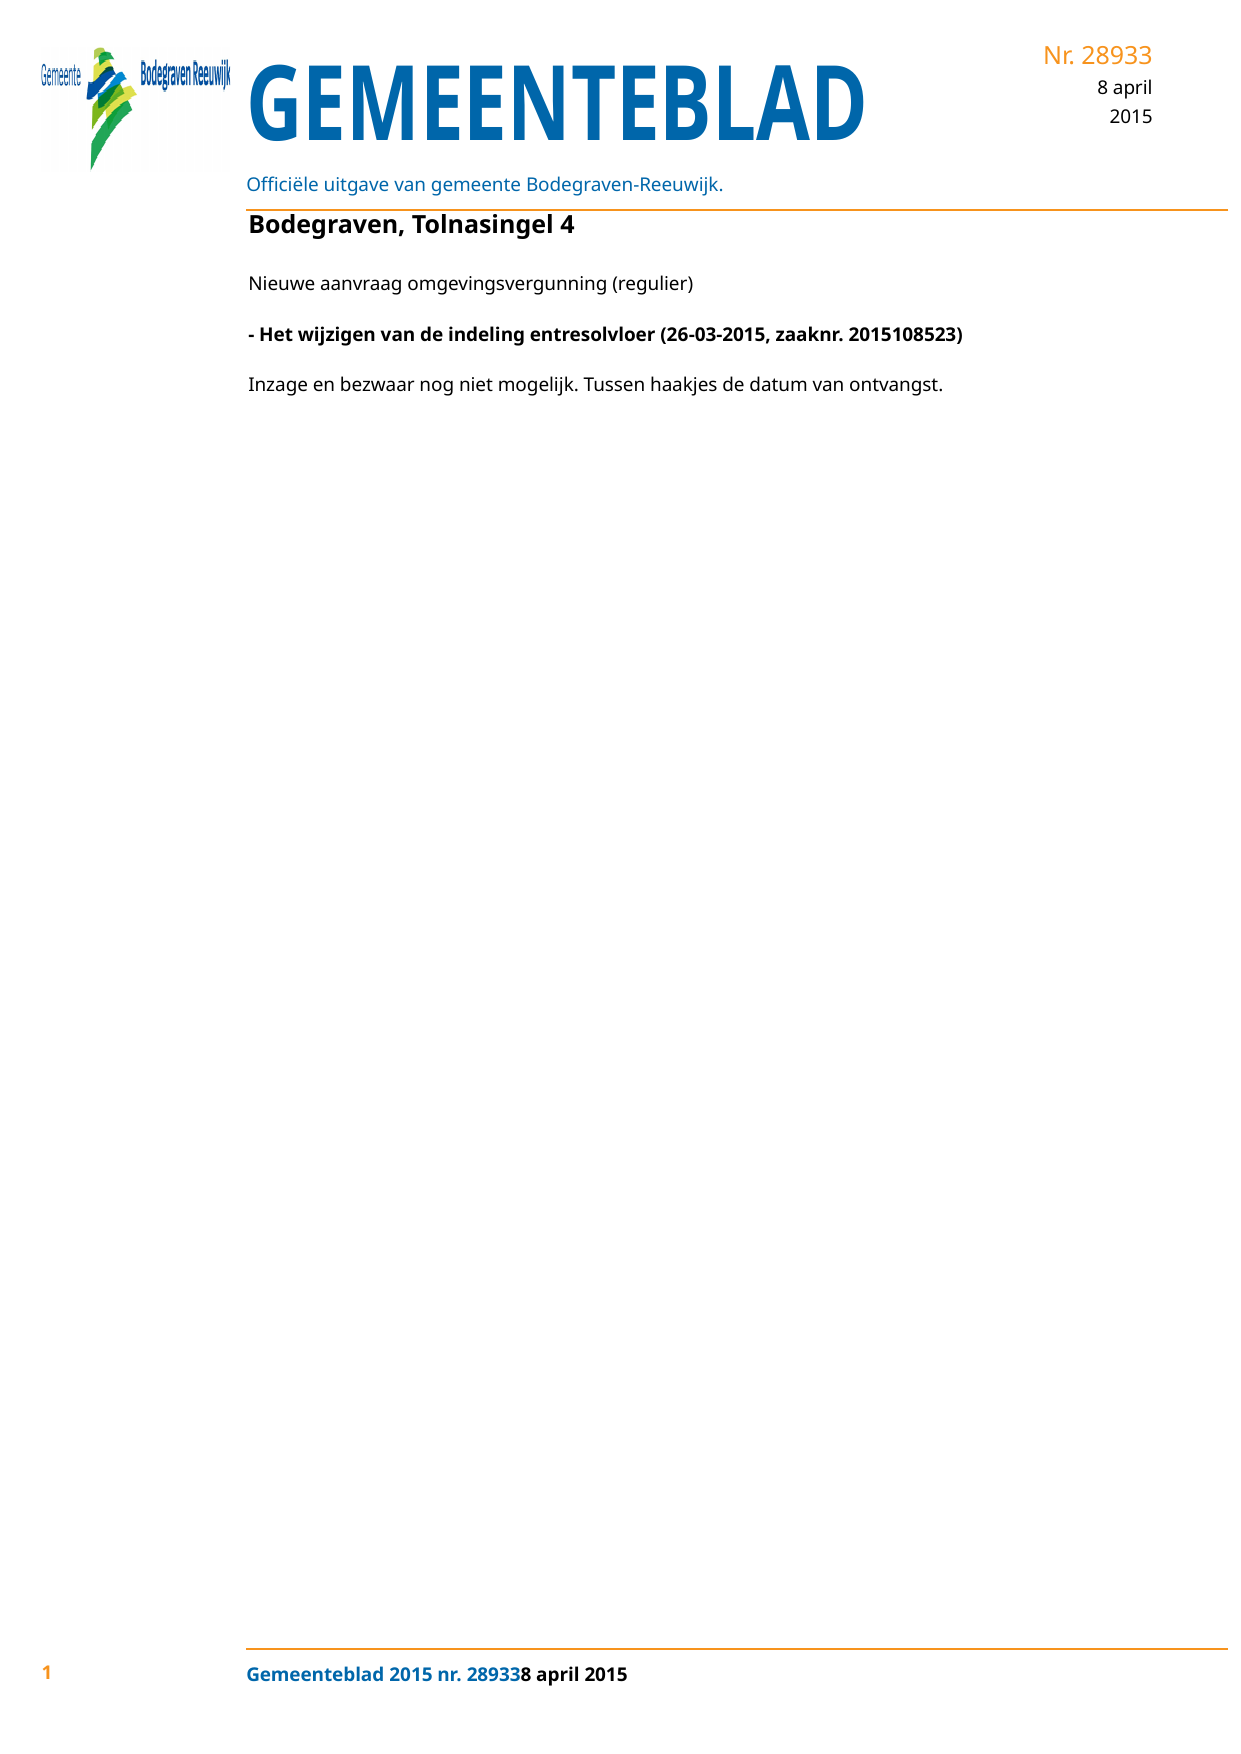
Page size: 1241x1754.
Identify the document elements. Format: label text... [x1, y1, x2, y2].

text - Het wijzigen van de indeling entresolvloer (26‑03‑2015, zaaknr. 2015108523) [248, 321, 1152, 346]
text Inzage en bezwaar nog niet mogelijk. Tussen haakjes de datum van ontvangst. [248, 371, 1152, 397]
text Bodegraven, Tolnasingel 4 [248, 211, 1152, 241]
picture [41, 47, 231, 172]
text Nieuwe aanvraag omgevingsvergunning (regulier) [248, 270, 1152, 296]
